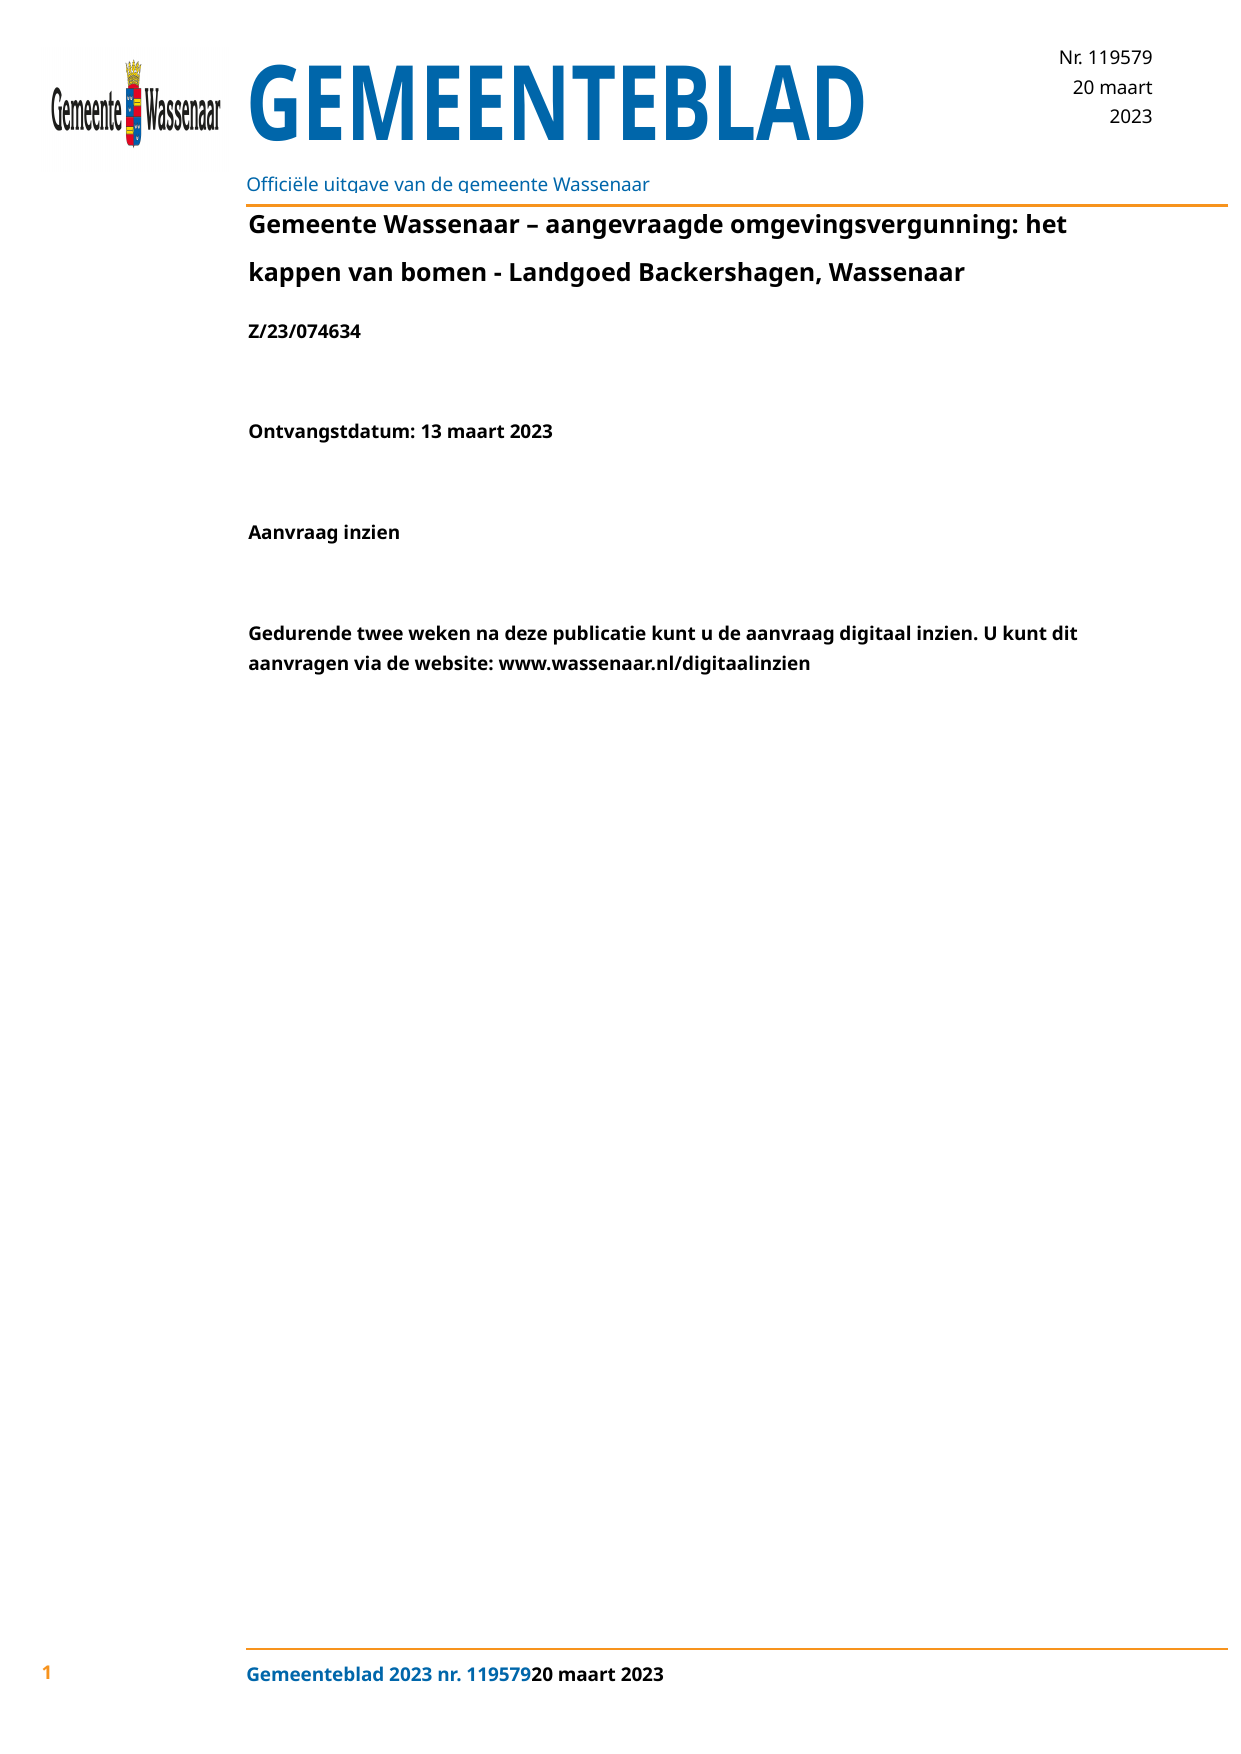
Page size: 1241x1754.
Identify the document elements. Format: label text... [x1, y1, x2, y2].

picture [41, 47, 231, 172]
text Z/23/074634 [248, 318, 1152, 344]
text Aanvraag inzien [248, 519, 1152, 545]
text Gedurende twee weken na deze publicatie kunt u de aanvraag digitaal inzien. U kunt dit aanvragen via de website: www.wassenaar.nl/digitaalinzien [248, 620, 1152, 676]
text Ontvangstdatum: 13 maart 2023 [248, 419, 1152, 444]
text Gemeente Wassenaar – aangevraagde omgevingsvergunning: het kappen van bomen - Landgoed Backershagen, Wassenaar [248, 207, 1152, 288]
